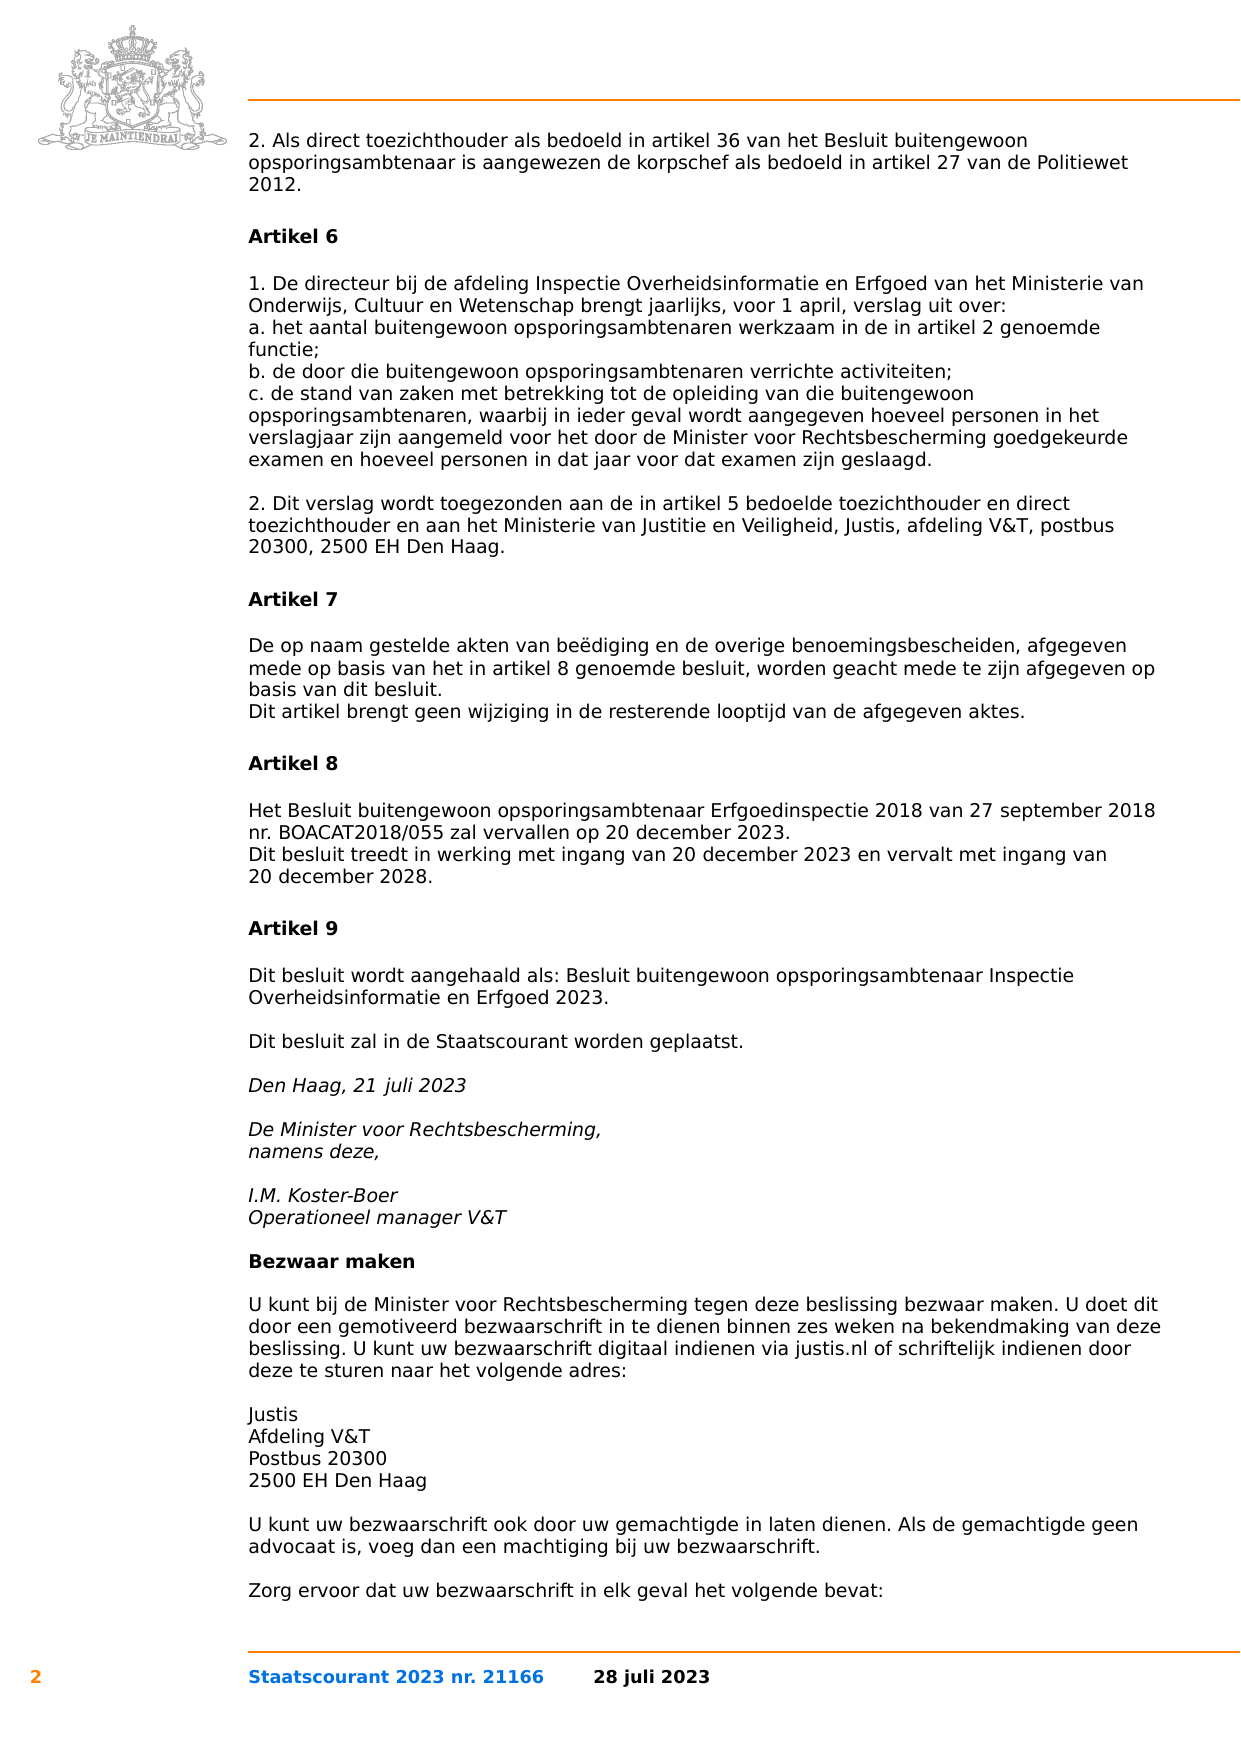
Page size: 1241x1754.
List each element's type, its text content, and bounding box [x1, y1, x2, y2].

text Zorg ervoor dat uw bezwaarschrift in elk geval het volgende bevat: [248, 1580, 1163, 1602]
subtitle Artikel 9 [248, 918, 1163, 940]
text De Minister voor Rechtsbescherming, namens deze, I.M. Koster-Boer Operationeel manager V&T [248, 1119, 1163, 1229]
text a. het aantal buitengewoon opsporingsambtenaren werkzaam in de in artikel 2 genoemde functie; [248, 317, 1163, 361]
text c. de stand van zaken met betrekking tot de opleiding van die buitengewoon opsporingsambtenaren, waarbij in ieder geval wordt aangegeven hoeveel personen in het verslagjaar zijn aangemeld voor het door de Minister voor Rechtsbescherming goedgekeurde examen en hoeveel personen in dat jaar voor dat examen zijn geslaagd. [248, 383, 1163, 471]
text De op naam gestelde akten van beëdiging en de overige benoemingsbescheiden, afgegeven mede op basis van het in artikel 8 genoemde besluit, worden geacht mede te zijn afgegeven op basis van dit besluit. [248, 635, 1163, 701]
text U kunt uw bezwaarschrift ook door uw gemachtigde in laten dienen. Als de gemachtigde geen advocaat is, voeg dan een machtiging bij uw bezwaarschrift. [248, 1514, 1163, 1558]
text Justis [248, 1404, 1163, 1426]
text 2500 EH Den Haag [248, 1470, 1163, 1492]
subtitle Artikel 8 [248, 753, 1163, 775]
text Postbus 20300 [248, 1448, 1163, 1470]
text Dit artikel brengt geen wijziging in de resterende looptijd van de afgegeven aktes. [248, 701, 1163, 723]
text Bezwaar maken [248, 1251, 1163, 1272]
text Dit besluit wordt aangehaald als: Besluit buitengewoon opsporingsambtenaar Inspectie Overheidsinformatie en Erfgoed 2023. [248, 965, 1163, 1009]
text 2. Dit verslag wordt toegezonden aan de in artikel 5 bedoelde toezichthouder en direct toezichthouder en aan het Ministerie van Justitie en Veiligheid, Justis, afdeling V&T, postbus 20300, 2500 EH Den Haag. [248, 492, 1163, 558]
text Den Haag, 21 juli 2023 [248, 1075, 1163, 1097]
text Dit besluit zal in de Staatscourant worden geplaatst. [248, 1031, 1163, 1053]
picture [38, 25, 227, 150]
text 2. Als direct toezichthouder als bedoeld in artikel 36 van het Besluit buitengewoon opsporingsambtenaar is aangewezen de korpschef als bedoeld in artikel 27 van de Politiewet 2012. [248, 130, 1163, 196]
text 1. De directeur bij de afdeling Inspectie Overheidsinformatie en Erfgoed van het Ministerie van Onderwijs, Cultuur en Wetenschap brengt jaarlijks, voor 1 april, verslag uit over: [248, 273, 1163, 317]
text Het Besluit buitengewoon opsporingsambtenaar Erfgoedinspectie 2018 van 27 september 2018 nr. BOACAT2018/055 zal vervallen op 20 december 2023. [248, 800, 1163, 844]
text U kunt bij de Minister voor Rechtsbescherming tegen deze beslissing bezwaar maken. U doet dit door een gemotiveerd bezwaarschrift in te dienen binnen zes weken na bekendmaking van deze beslissing. U kunt uw bezwaarschrift digitaal indienen via justis.nl of schriftelijk indienen door deze te sturen naar het volgende adres: [248, 1294, 1163, 1382]
text Dit besluit treedt in werking met ingang van 20 december 2023 en vervalt met ingang van 20 december 2028. [248, 844, 1163, 888]
subtitle Artikel 7 [248, 588, 1163, 610]
subtitle Artikel 6 [248, 226, 1163, 248]
text b. de door die buitengewoon opsporingsambtenaren verrichte activiteiten; [248, 361, 1163, 383]
text Afdeling V&T [248, 1426, 1163, 1448]
